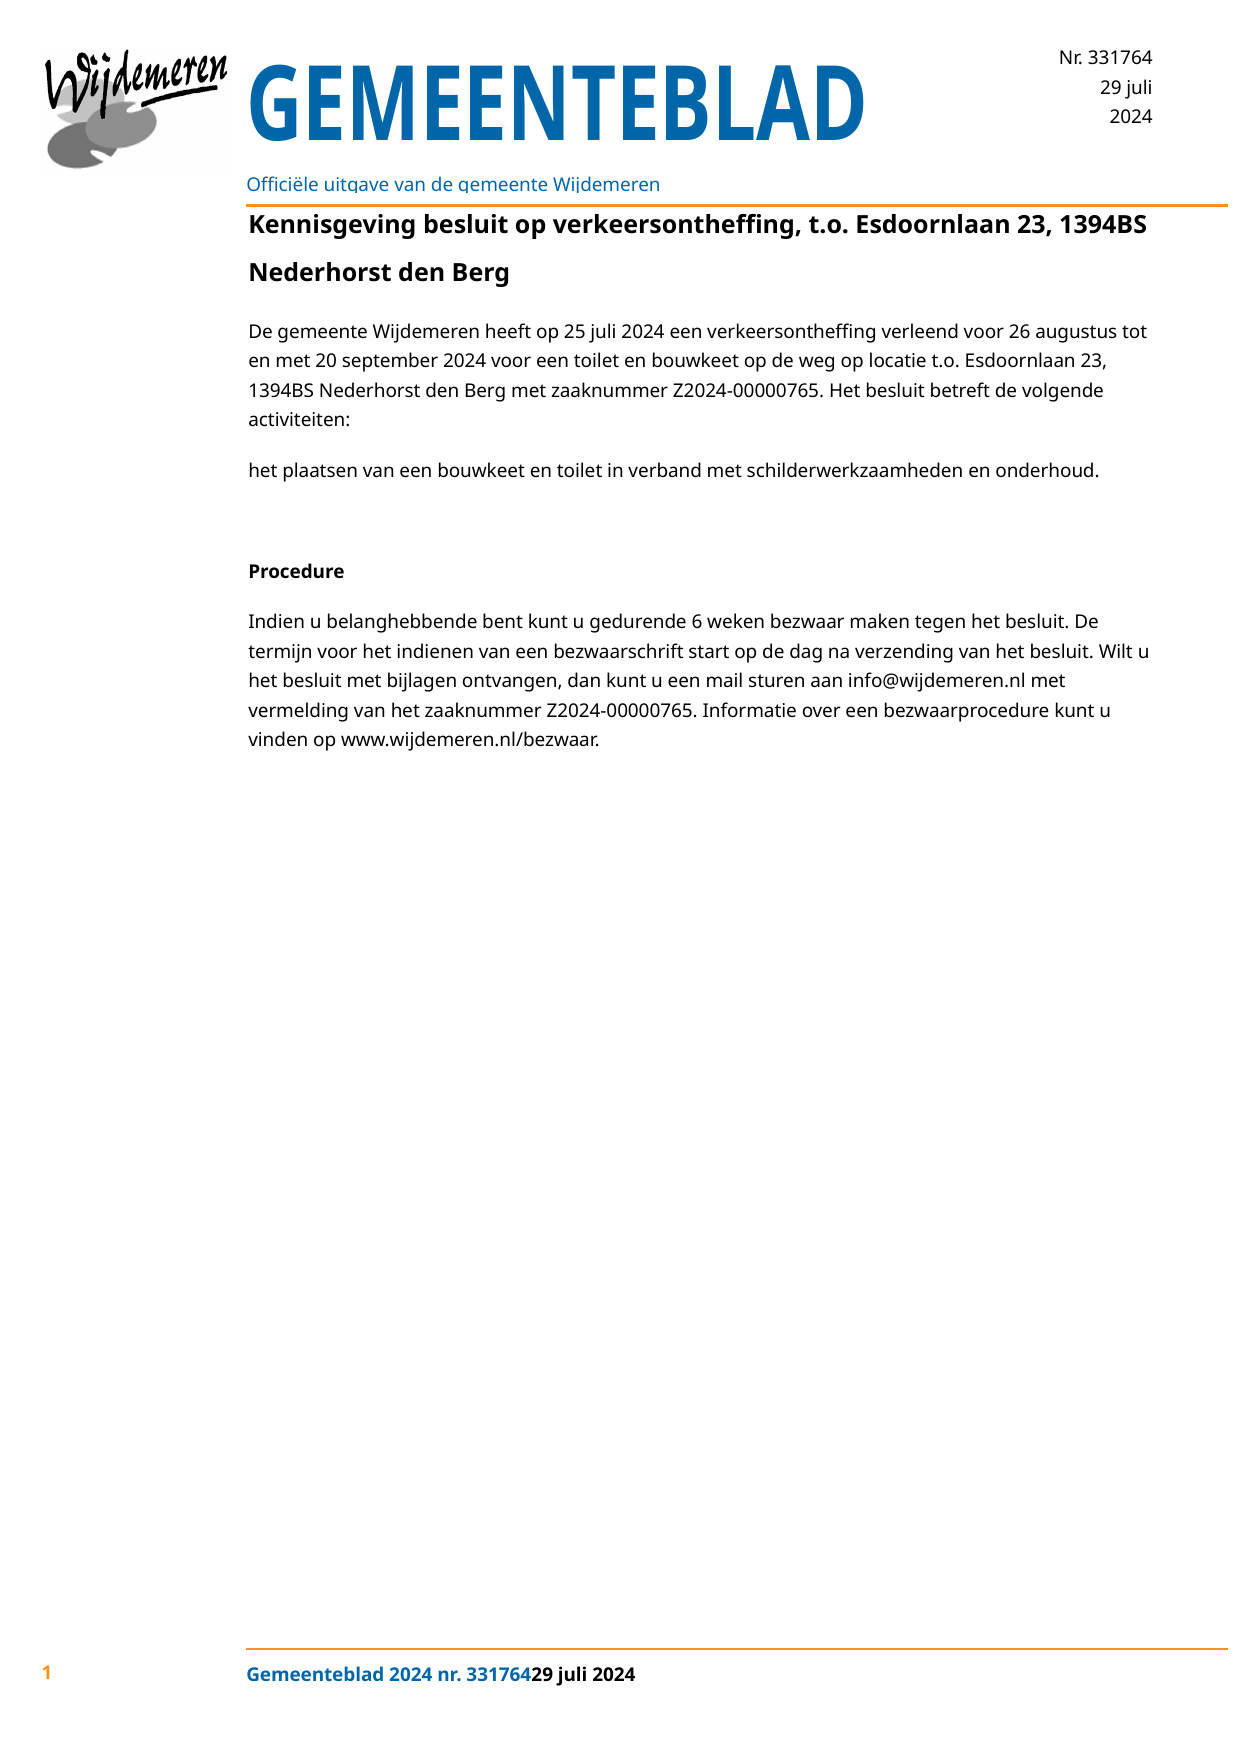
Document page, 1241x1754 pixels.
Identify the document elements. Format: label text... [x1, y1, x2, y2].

picture [41, 47, 231, 172]
text Procedure [248, 558, 1152, 584]
text Indien u belanghebbende bent kunt u gedurende 6 weken bezwaar maken tegen het besluit. De termijn voor het indienen van een bezwaarschrift start op de dag na verzending van het besluit. Wilt u het besluit met bijlagen ontvangen, dan kunt u een mail sturen aan info@wijdemeren.nl met vermelding van het zaaknummer Z2024-00000765. Informatie over een bezwaarprocedure kunt u vinden op www.wijdemeren.nl/bezwaar. [248, 608, 1152, 752]
text het plaatsen van een bouwkeet en toilet in verband met schilderwerkzaamheden en onderhoud. [248, 457, 1152, 483]
text De gemeente Wijdemeren heeft op 25 juli 2024 een verkeersontheffing verleend voor 26 augustus tot en met 20 september 2024 voor een toilet en bouwkeet op de weg op locatie t.o. Esdoornlaan 23, 1394BS Nederhorst den Berg met zaaknummer Z2024-00000765. Het besluit betreft de volgende activiteiten: [248, 318, 1152, 432]
text Kennisgeving besluit op verkeersontheffing, t.o. Esdoornlaan 23, 1394BS Nederhorst den Berg [248, 207, 1152, 288]
